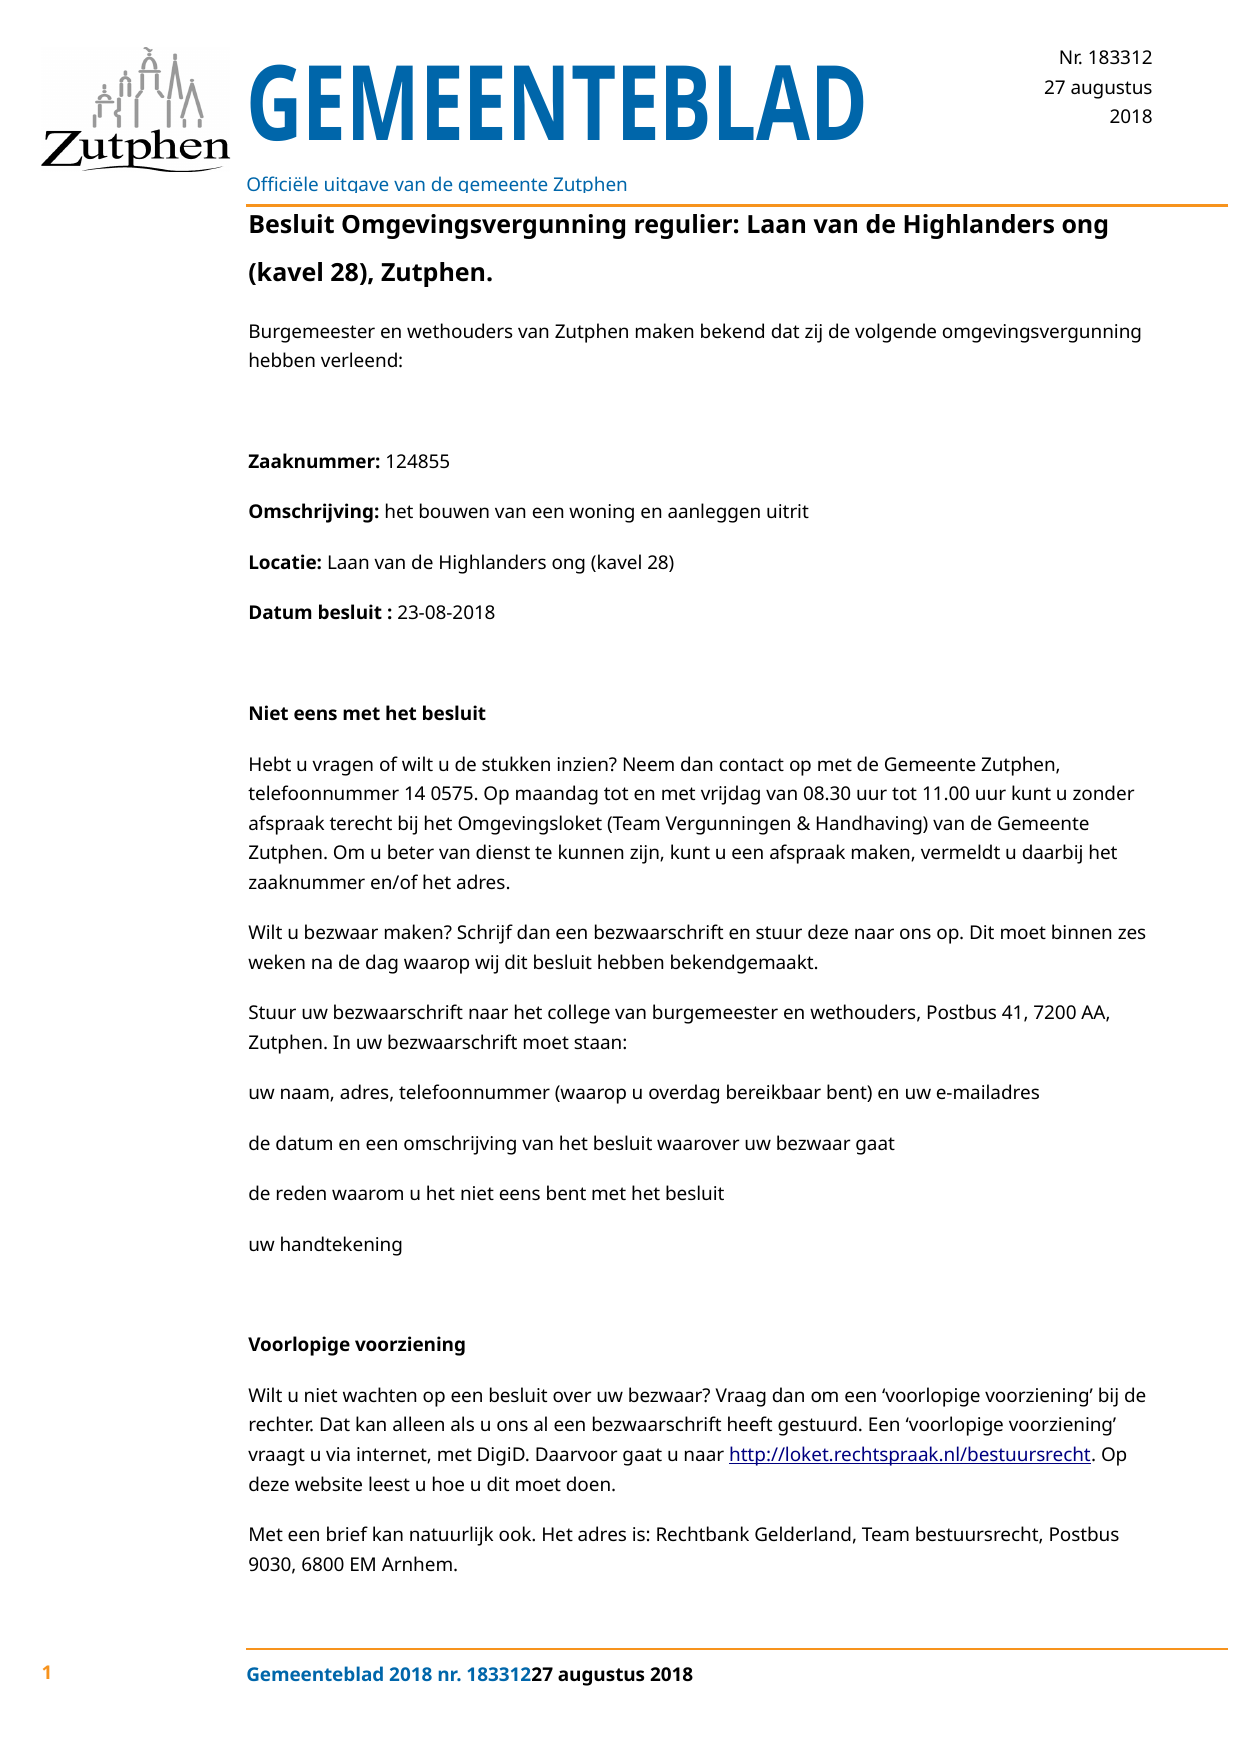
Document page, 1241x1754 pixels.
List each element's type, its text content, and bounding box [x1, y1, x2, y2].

text Burgemeester en wethouders van Zutphen maken bekend dat zij de volgende omgevingsvergunning hebben verleend: [248, 318, 1152, 373]
text Besluit Omgevingsvergunning regulier: Laan van de Highlanders ong (kavel 28), Zutphen. [248, 207, 1152, 288]
text Datum besluit : 23-08-2018 [248, 599, 1152, 625]
text uw naam, adres, telefoonnummer (waarop u overdag bereikbaar bent) en uw e-mailadres [248, 1079, 1152, 1105]
text Zaaknummer: 124855 [248, 448, 1152, 474]
text Hebt u vragen of wilt u de stukken inzien? Neem dan contact op met de Gemeente Zutphen, telefoonnummer 14 0575. Op maandag tot en met vrijdag van 08.30 uur tot 11.00 uur kunt u zonder afspraak terecht bij het Omgevingsloket (Team Vergunningen & Handhaving) van de Gemeente Zutphen. Om u beter van dienst te kunnen zijn, kunt u een afspraak maken, vermeldt u daarbij het zaaknummer en/of het adres. [248, 751, 1152, 895]
text de datum en een omschrijving van het besluit waarover uw bezwaar gaat [248, 1130, 1152, 1156]
text Voorlopige voorziening [248, 1332, 1152, 1357]
text Niet eens met het besluit [248, 700, 1152, 726]
text Locatie: Laan van de Highlanders ong (kavel 28) [248, 549, 1152, 575]
text Wilt u bezwaar maken? Schrijf dan een bezwaarschrift en stuur deze naar ons op. Dit moet binnen zes weken na de dag waarop wij dit besluit hebben bekendgemaakt. [248, 919, 1152, 975]
text Omschrijving: het bouwen van een woning en aanleggen uitrit [248, 499, 1152, 524]
picture [41, 47, 231, 172]
text Stuur uw bezwaarschrift naar het college van burgemeester en wethouders, Postbus 41, 7200 AA, Zutphen. In uw bezwaarschrift moet staan: [248, 999, 1152, 1055]
text Wilt u niet wachten op een besluit over uw bezwaar? Vraag dan om een ‘voorlopige voorziening’ bij de rechter. Dat kan alleen als u ons al een bezwaarschrift heeft gestuurd. Een ‘voorlopige voorziening’ vraagt u via internet, met DigiD. Daarvoor gaat u naar http://loket.rechtspraak.nl/bestuursrecht. Op deze website leest u hoe u dit moet doen. [248, 1382, 1152, 1497]
text uw handtekening [248, 1231, 1152, 1257]
text Met een brief kan natuurlijk ook. Het adres is: Rechtbank Gelderland, Team bestuursrecht, Postbus 9030, 6800 EM Arnhem. [248, 1521, 1152, 1577]
text de reden waarom u het niet eens bent met het besluit [248, 1180, 1152, 1206]
